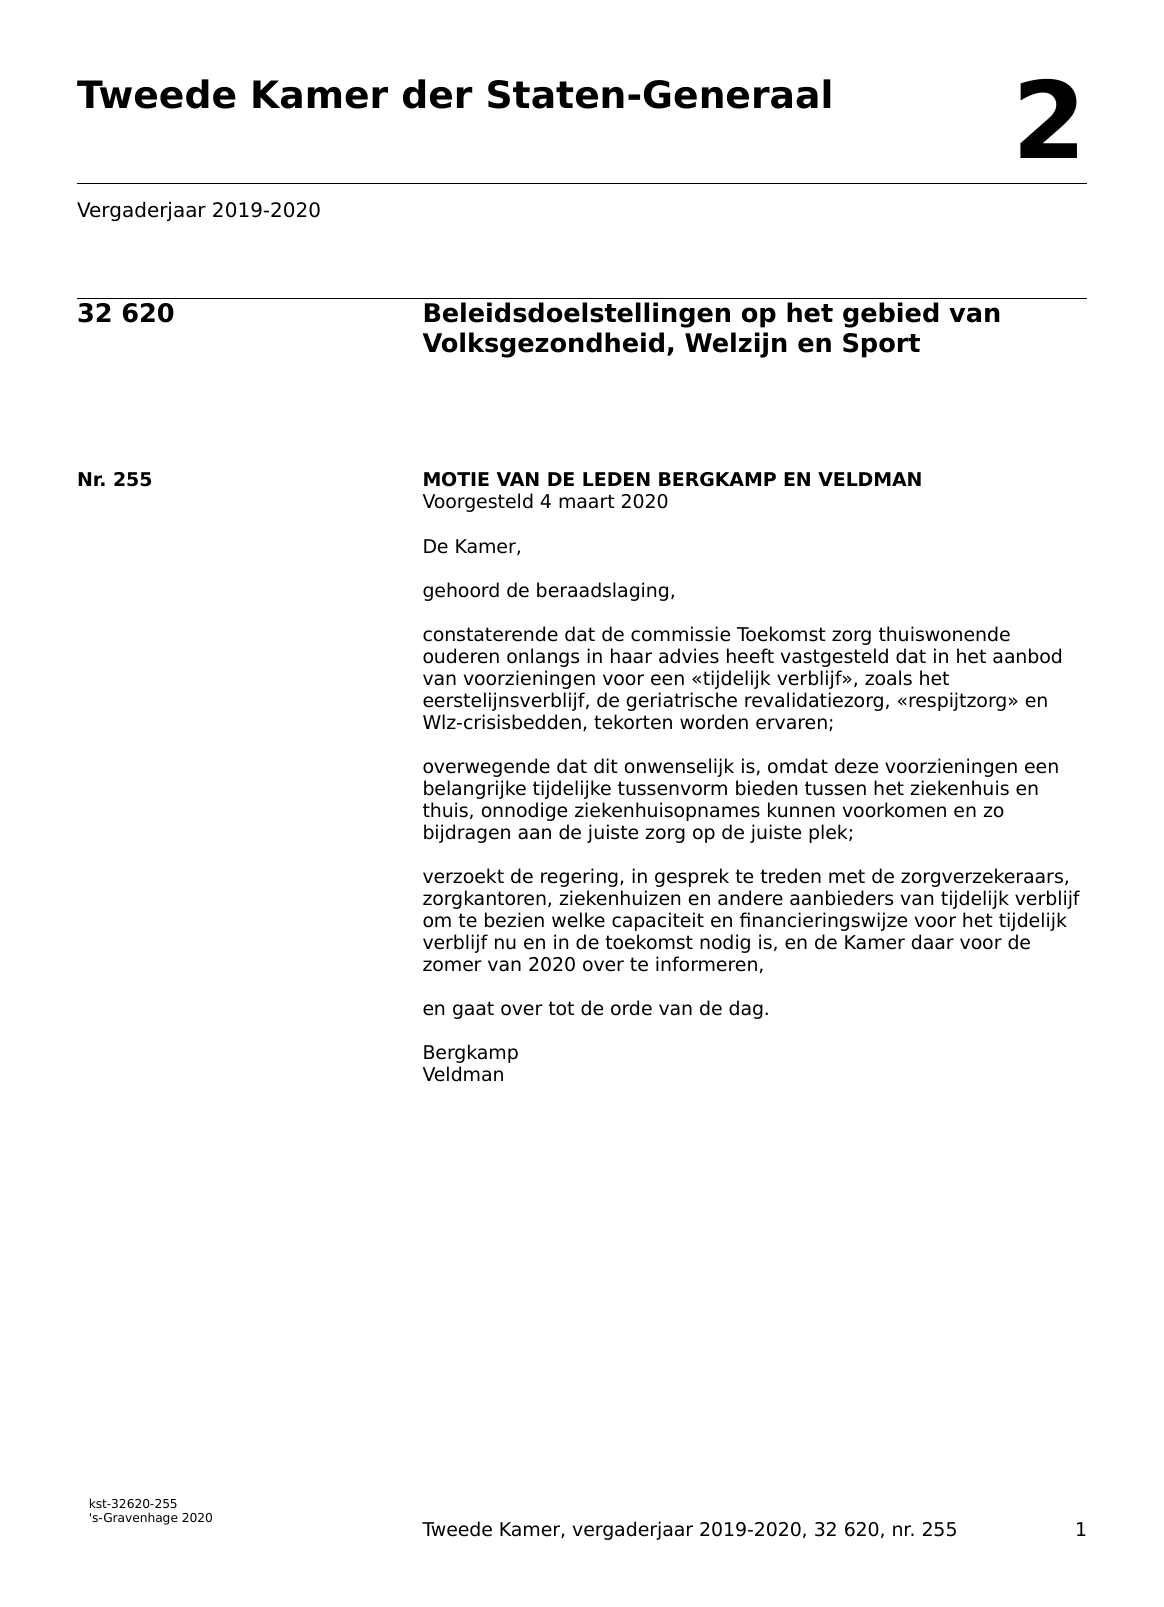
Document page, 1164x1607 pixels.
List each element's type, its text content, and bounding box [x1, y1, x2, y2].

text Bergkamp [422, 1042, 1087, 1064]
text overwegende dat dit onwenselijk is, omdat deze voorzieningen een belangrijke tijdelijke tussenvorm bieden tussen het ziekenhuis en thuis, onnodige ziekenhuisopnames kunnen voorkomen en zo bijdragen aan de juiste zorg op de juiste plek; [422, 756, 1087, 844]
text en gaat over tot de orde van de dag. [422, 998, 1087, 1020]
text Voorgesteld 4 maart 2020 [422, 491, 1087, 513]
text Veldman [422, 1064, 1087, 1086]
text 's-Gravenhage 2020 [88, 1511, 323, 1525]
table_cell Vergaderjaar 2019-2020 [77, 184, 1087, 298]
text constaterende dat de commissie Toekomst zorg thuiswonende ouderen onlangs in haar advies heeft vastgesteld dat in het aanbod van voorzieningen voor een «tijdelijk verblijf», zoals het eerstelijnsverblijf, de geriatrische revalidatiezorg, «respijtzorg» en Wlz-crisisbedden, tekorten worden ervaren; [422, 624, 1087, 734]
subtitle 32 620 Beleidsdoelstellingen op het gebied van Volksgezondheid, Welzijn en Sport [77, 299, 1087, 358]
text De Kamer, [422, 536, 1087, 557]
table_header 2 [886, 59, 1087, 183]
table_header Tweede Kamer der Staten-Generaal [77, 59, 886, 183]
text verzoekt de regering, in gesprek te treden met de zorgverzekeraars, zorgkantoren, ziekenhuizen en andere aanbieders van tijdelijk verblijf om te bezien welke capaciteit en financieringswijze voor het tijdelijk verblijf nu en in de toekomst nodig is, en de Kamer daar voor de zomer van 2020 over te informeren, [422, 866, 1087, 976]
text gehoord de beraadslaging, [422, 580, 1087, 602]
subtitle Nr. 255 MOTIE VAN DE LEDEN BERGKAMP EN VELDMAN [77, 469, 1087, 491]
text kst-32620-255 [88, 1497, 323, 1511]
